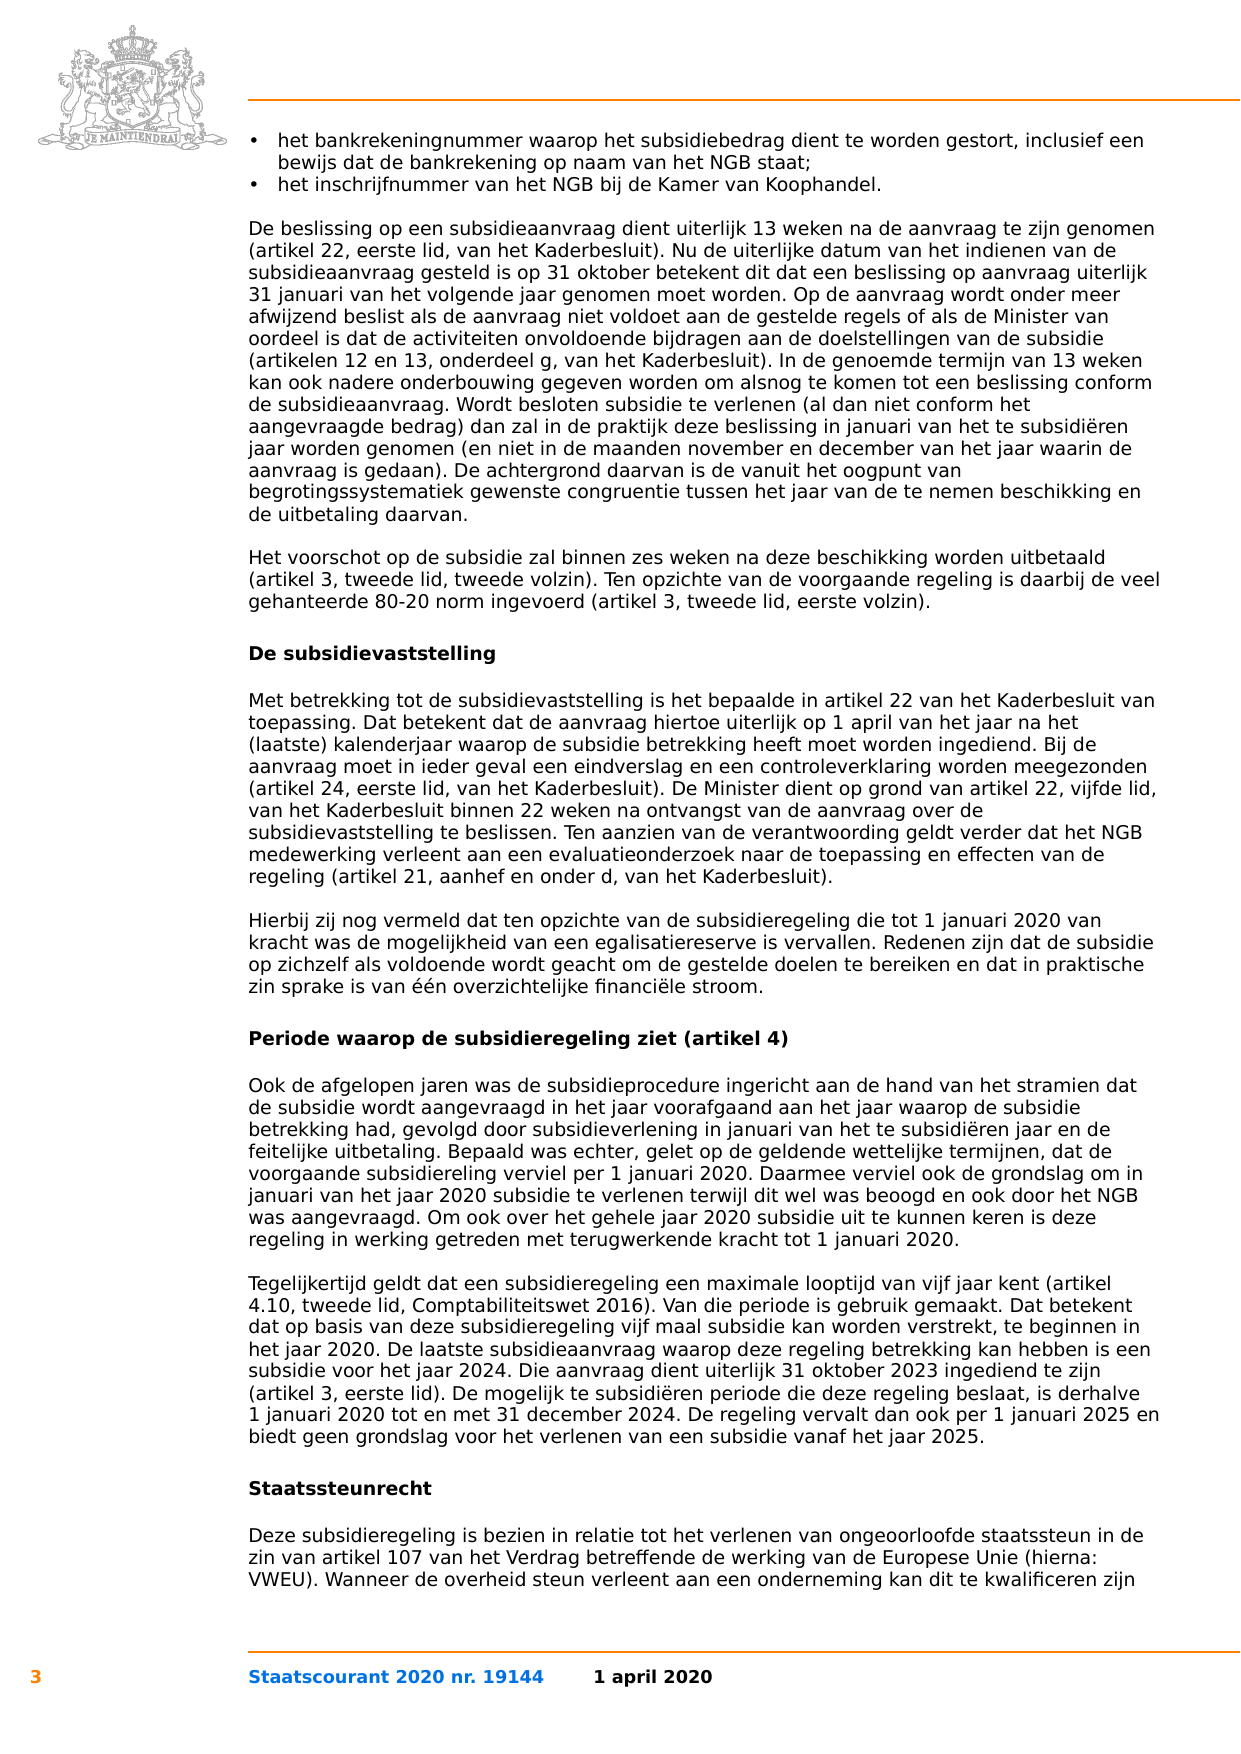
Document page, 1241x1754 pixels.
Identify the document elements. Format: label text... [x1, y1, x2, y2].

subtitle Periode waarop de subsidieregeling ziet (artikel 4) [248, 1028, 1163, 1050]
text Met betrekking tot de subsidievaststelling is het bepaalde in artikel 22 van het Kaderbesluit van toepassing. Dat betekent dat de aanvraag hiertoe uiterlijk op 1 april van het jaar na het (laatste) kalenderjaar waarop de subsidie betrekking heeft moet worden ingediend. Bij de aanvraag moet in ieder geval een eindverslag en een controleverklaring worden meegezonden (artikel 24, eerste lid, van het Kaderbesluit). De Minister dient op grond van artikel 22, vijfde lid, van het Kaderbesluit binnen 22 weken na ontvangst van de aanvraag over de subsidievaststelling te beslissen. Ten aanzien van de verantwoording geldt verder dat het NGB medewerking verleent aan een evaluatieonderzoek naar de toepassing en effecten van de regeling (artikel 21, aanhef en onder d, van het Kaderbesluit). [248, 690, 1163, 888]
picture [38, 25, 227, 150]
subtitle Staatssteunrecht [248, 1478, 1163, 1500]
text Tegelijkertijd geldt dat een subsidieregeling een maximale looptijd van vijf jaar kent (artikel 4.10, tweede lid, Comptabiliteitswet 2016). Van die periode is gebruik gemaakt. Dat betekent dat op basis van deze subsidieregeling vijf maal subsidie kan worden verstrekt, te beginnen in het jaar 2020. De laatste subsidieaanvraag waarop deze regeling betrekking kan hebben is een subsidie voor het jaar 2024. Die aanvraag dient uiterlijk 31 oktober 2023 ingediend te zijn (artikel 3, eerste lid). De mogelijk te subsidiëren periode die deze regeling beslaat, is derhalve 1 januari 2020 tot en met 31 december 2024. De regeling vervalt dan ook per 1 januari 2025 en biedt geen grondslag voor het verlenen van een subsidie vanaf het jaar 2025. [248, 1272, 1163, 1448]
subtitle De subsidievaststelling [248, 643, 1163, 665]
text • het bankrekeningnummer waarop het subsidiebedrag dient te worden gestort, inclusief een bewijs dat de bankrekening op naam van het NGB staat; [248, 130, 1163, 174]
text • het inschrijfnummer van het NGB bij de Kamer van Koophandel. [248, 174, 1163, 196]
text Deze subsidieregeling is bezien in relatie tot het verlenen van ongeoorloofde staatssteun in de zin van artikel 107 van het Verdrag betreffende de werking van de Europese Unie (hierna: VWEU). Wanneer de overheid steun verleent aan een onderneming kan dit te kwalificeren zijn [248, 1525, 1163, 1591]
text Hierbij zij nog vermeld dat ten opzichte van de subsidieregeling die tot 1 januari 2020 van kracht was de mogelijkheid van een egalisatiereserve is vervallen. Redenen zijn dat de subsidie op zichzelf als voldoende wordt geacht om de gestelde doelen te bereiken en dat in praktische zin sprake is van één overzichtelijke financiële stroom. [248, 910, 1163, 998]
text Ook de afgelopen jaren was de subsidieprocedure ingericht aan de hand van het stramien dat de subsidie wordt aangevraagd in het jaar voorafgaand aan het jaar waarop de subsidie betrekking had, gevolgd door subsidieverlening in januari van het te subsidiëren jaar en de feitelijke uitbetaling. Bepaald was echter, gelet op de geldende wettelijke termijnen, dat de voorgaande subsidiereling verviel per 1 januari 2020. Daarmee verviel ook de grondslag om in januari van het jaar 2020 subsidie te verlenen terwijl dit wel was beoogd en ook door het NGB was aangevraagd. Om ook over het gehele jaar 2020 subsidie uit te kunnen keren is deze regeling in werking getreden met terugwerkende kracht tot 1 januari 2020. [248, 1075, 1163, 1251]
text De beslissing op een subsidieaanvraag dient uiterlijk 13 weken na de aanvraag te zijn genomen (artikel 22, eerste lid, van het Kaderbesluit). Nu de uiterlijke datum van het indienen van de subsidieaanvraag gesteld is op 31 oktober betekent dit dat een beslissing op aanvraag uiterlijk 31 januari van het volgende jaar genomen moet worden. Op de aanvraag wordt onder meer afwijzend beslist als de aanvraag niet voldoet aan de gestelde regels of als de Minister van oordeel is dat de activiteiten onvoldoende bijdragen aan de doelstellingen van de subsidie (artikelen 12 en 13, onderdeel g, van het Kaderbesluit). In de genoemde termijn van 13 weken kan ook nadere onderbouwing gegeven worden om alsnog te komen tot een beslissing conform de subsidieaanvraag. Wordt besloten subsidie te verlenen (al dan niet conform het aangevraagde bedrag) dan zal in de praktijk deze beslissing in januari van het te subsidiëren jaar worden genomen (en niet in de maanden november en december van het jaar waarin de aanvraag is gedaan). De achtergrond daarvan is de vanuit het oogpunt van begrotingssystematiek gewenste congruentie tussen het jaar van de te nemen beschikking en de uitbetaling daarvan. [248, 218, 1163, 525]
text Het voorschot op de subsidie zal binnen zes weken na deze beschikking worden uitbetaald (artikel 3, tweede lid, tweede volzin). Ten opzichte van de voorgaande regeling is daarbij de veel gehanteerde 80-20 norm ingevoerd (artikel 3, tweede lid, eerste volzin). [248, 547, 1163, 613]
